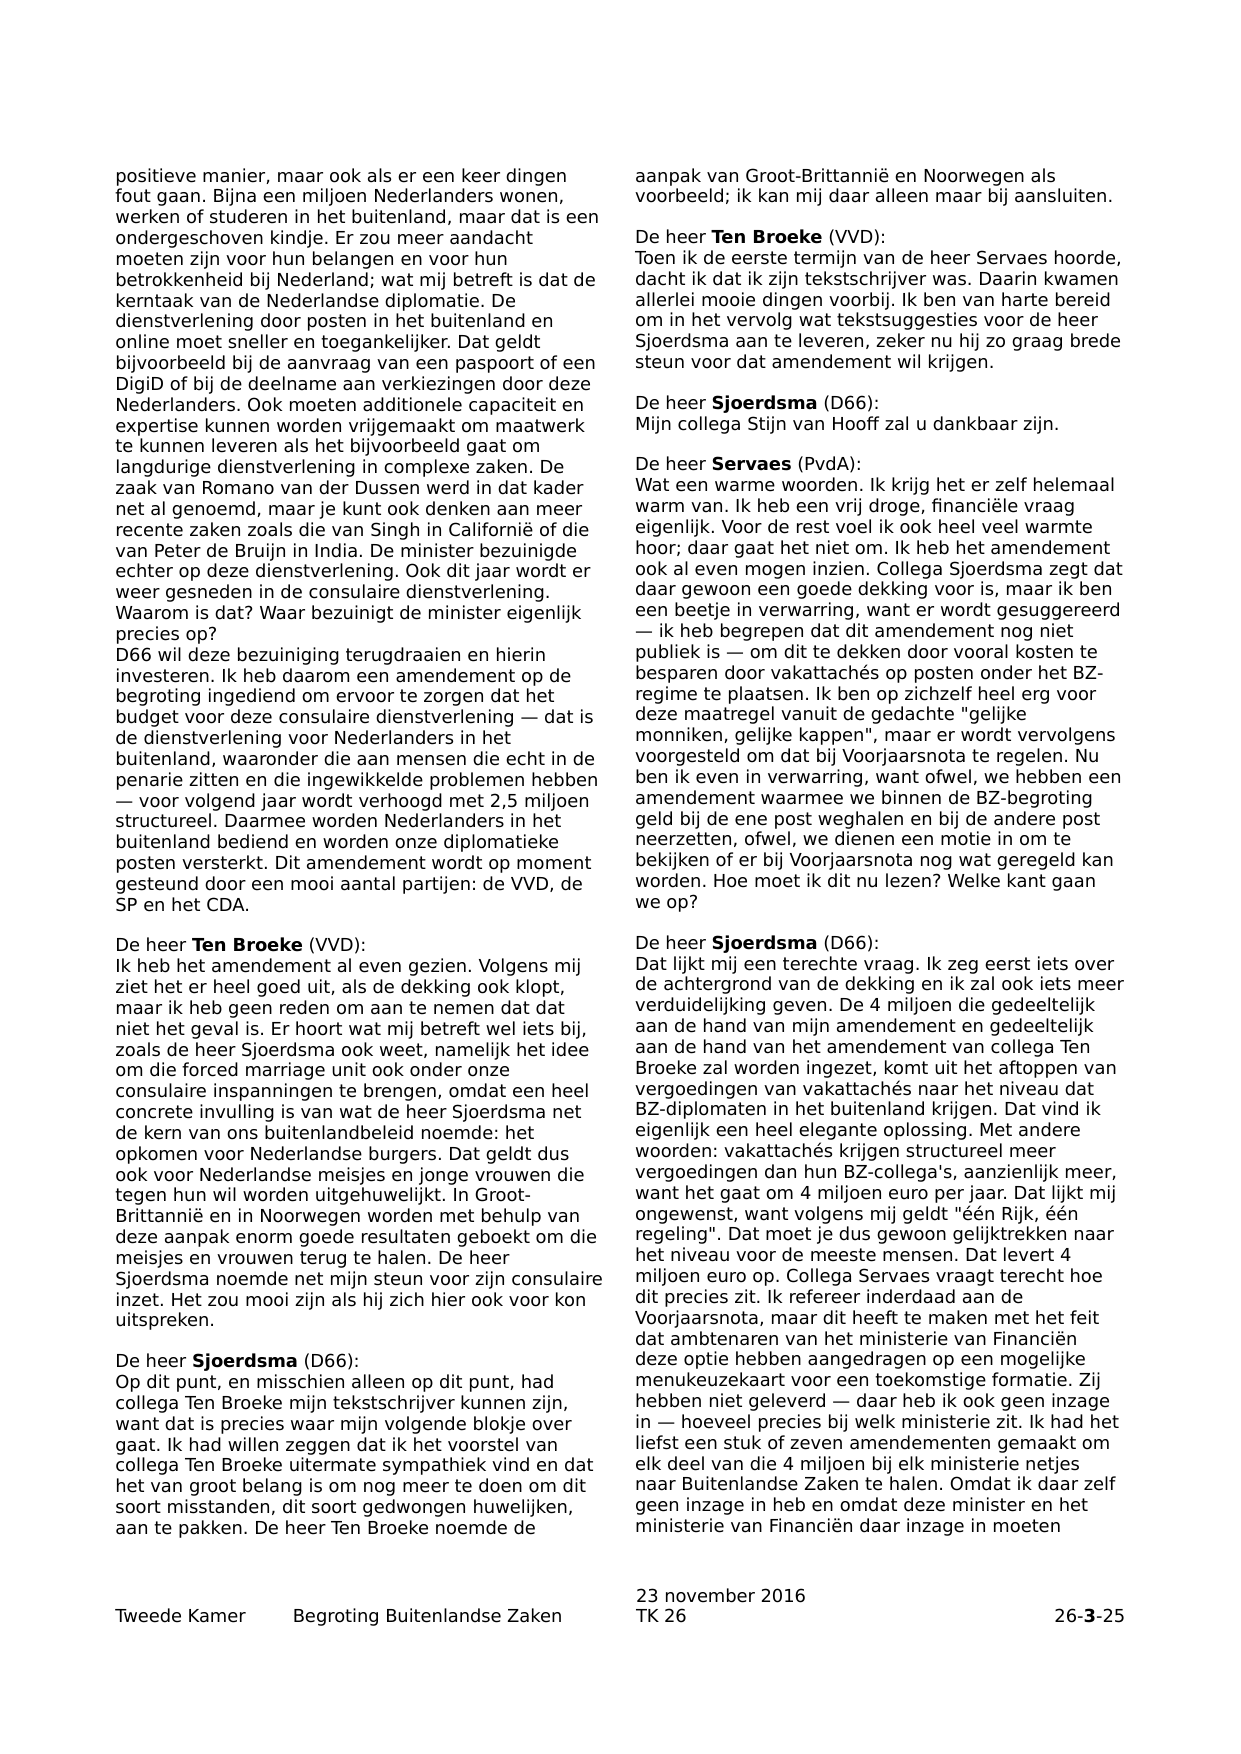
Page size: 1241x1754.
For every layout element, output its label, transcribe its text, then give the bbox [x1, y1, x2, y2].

text De heer Ten Broeke (VVD): [115, 935, 605, 956]
text Ik heb het amendement al even gezien. Volgens mij ziet het er heel goed uit, als de dekking ook klopt, maar ik heb geen reden om aan te nemen dat dat niet het geval is. Er hoort wat mij betreft wel iets bij, zoals de heer Sjoerdsma ook weet, namelijk het idee om die forced marriage unit ook onder onze consulaire inspanningen te brengen, omdat een heel concrete invulling is van wat de heer Sjoerdsma net de kern van ons buitenlandbeleid noemde: het opkomen voor Nederlandse burgers. Dat geldt dus ook voor Nederlandse meisjes en jonge vrouwen die tegen hun wil worden uitgehuwelijkt. In Groot-Brittannië en in Noorwegen worden met behulp van deze aanpak enorm goede resultaten geboekt om die meisjes en vrouwen terug te halen. De heer Sjoerdsma noemde net mijn steun voor zijn consulaire inzet. Het zou mooi zijn als hij zich hier ook voor kon uitspreken. [115, 956, 605, 1331]
text D66 wil deze bezuiniging terugdraaien en hierin investeren. Ik heb daarom een amendement op de begroting ingediend om ervoor te zorgen dat het budget voor deze consulaire dienstverlening — dat is de dienstverlening voor Nederlanders in het buitenland, waaronder die aan mensen die echt in de penarie zitten en die ingewikkelde problemen hebben — voor volgend jaar wordt verhoogd met 2,5 miljoen structureel. Daarmee worden Nederlanders in het buitenland bediend en worden onze diplomatieke posten versterkt. Dit amendement wordt op moment gesteund door een mooi aantal partijen: de VVD, de SP en het CDA. [115, 644, 605, 915]
text De heer Servaes (PvdA): [635, 454, 1125, 475]
text Mijn collega Stijn van Hooff zal u dankbaar zijn. [635, 413, 1125, 434]
text Wat een warme woorden. Ik krijg het er zelf helemaal warm van. Ik heb een vrij droge, financiële vraag eigenlijk. Voor de rest voel ik ook heel veel warmte hoor; daar gaat het niet om. Ik heb het amendement ook al even mogen inzien. Collega Sjoerdsma zegt dat daar gewoon een goede dekking voor is, maar ik ben een beetje in verwarring, want er wordt gesuggereerd — ik heb begrepen dat dit amendement nog niet publiek is — om dit te dekken door vooral kosten te besparen door vakattachés op posten onder het BZ-regime te plaatsen. Ik ben op zichzelf heel erg voor deze maatregel vanuit de gedachte "gelijke monniken, gelijke kappen", maar er wordt vervolgens voorgesteld om dat bij Voorjaarsnota te regelen. Nu ben ik even in verwarring, want ofwel, we hebben een amendement waarmee we binnen de BZ-begroting geld bij de ene post weghalen en bij de andere post neerzetten, ofwel, we dienen een motie in om te bekijken of er bij Voorjaarsnota nog wat geregeld kan worden. Hoe moet ik dit nu lezen? Welke kant gaan we op? [635, 475, 1125, 912]
text Dat lijkt mij een terechte vraag. Ik zeg eerst iets over de achtergrond van de dekking en ik zal ook iets meer verduidelijking geven. De 4 miljoen die gedeeltelijk aan de hand van mijn amendement en gedeeltelijk aan de hand van het amendement van collega Ten Broeke zal worden ingezet, komt uit het aftoppen van vergoedingen van vakattachés naar het niveau dat BZ-diplomaten in het buitenland krijgen. Dat vind ik eigenlijk een heel elegante oplossing. Met andere woorden: vakattachés krijgen structureel meer vergoedingen dan hun BZ-collega's, aanzienlijk meer, want het gaat om 4 miljoen euro per jaar. Dat lijkt mij ongewenst, want volgens mij geldt "één Rijk, één regeling". Dat moet je dus gewoon gelijktrekken naar het niveau voor de meeste mensen. Dat levert 4 miljoen euro op. Collega Servaes vraagt terecht hoe dit precies zit. Ik refereer inderdaad aan de Voorjaarsnota, maar dit heeft te maken met het feit dat ambtenaren van het ministerie van Financiën deze optie hebben aangedragen op een mogelijke menukeuzekaart voor een toekomstige formatie. Zij hebben niet geleverd — daar heb ik ook geen inzage in — hoeveel precies bij welk ministerie zit. Ik had het liefst een stuk of zeven amendementen gemaakt om elk deel van die 4 miljoen bij elk ministerie netjes naar Buitenlandse Zaken te halen. Omdat ik daar zelf geen inzage in heb en omdat deze minister en het ministerie van Financiën daar inzage in moeten [635, 953, 1125, 1537]
text Op dit punt, en misschien alleen op dit punt, had collega Ten Broeke mijn tekstschrijver kunnen zijn, want dat is precies waar mijn volgende blokje over gaat. Ik had willen zeggen dat ik het voorstel van collega Ten Broeke uitermate sympathiek vind en dat het van groot belang is om nog meer te doen om dit soort misstanden, dit soort gedwongen huwelijken, aan te pakken. De heer Ten Broeke noemde de [115, 1372, 605, 1538]
text De heer Sjoerdsma (D66): [635, 393, 1125, 413]
text De heer Ten Broeke (VVD): [635, 227, 1125, 248]
text positieve manier, maar ook als er een keer dingen fout gaan. Bijna een miljoen Nederlanders wonen, werken of studeren in het buitenland, maar dat is een ondergeschoven kindje. Er zou meer aandacht moeten zijn voor hun belangen en voor hun betrokkenheid bij Nederland; wat mij betreft is dat de kerntaak van de Nederlandse diplomatie. De dienstverlening door posten in het buitenland en online moet sneller en toegankelijker. Dat geldt bijvoorbeeld bij de aanvraag van een paspoort of een DigiD of bij de deelname aan verkiezingen door deze Nederlanders. Ook moeten additionele capaciteit en expertise kunnen worden vrijgemaakt om maatwerk te kunnen leveren als het bijvoorbeeld gaat om langdurige dienstverlening in complexe zaken. De zaak van Romano van der Dussen werd in dat kader net al genoemd, maar je kunt ook denken aan meer recente zaken zoals die van Singh in Californië of die van Peter de Bruijn in India. De minister bezuinigde echter op deze dienstverlening. Ook dit jaar wordt er weer gesneden in de consulaire dienstverlening. Waarom is dat? Waar bezuinigt de minister eigenlijk precies op? [115, 165, 605, 644]
text De heer Sjoerdsma (D66): [635, 932, 1125, 953]
text aanpak van Groot-Brittannië en Noorwegen als voorbeeld; ik kan mij daar alleen maar bij aansluiten. [635, 165, 1125, 207]
text Toen ik de eerste termijn van de heer Servaes hoorde, dacht ik dat ik zijn tekstschrijver was. Daarin kwamen allerlei mooie dingen voorbij. Ik ben van harte bereid om in het vervolg wat tekstsuggesties voor de heer Sjoerdsma aan te leveren, zeker nu hij zo graag brede steun voor dat amendement wil krijgen. [635, 248, 1125, 373]
text De heer Sjoerdsma (D66): [115, 1351, 605, 1372]
